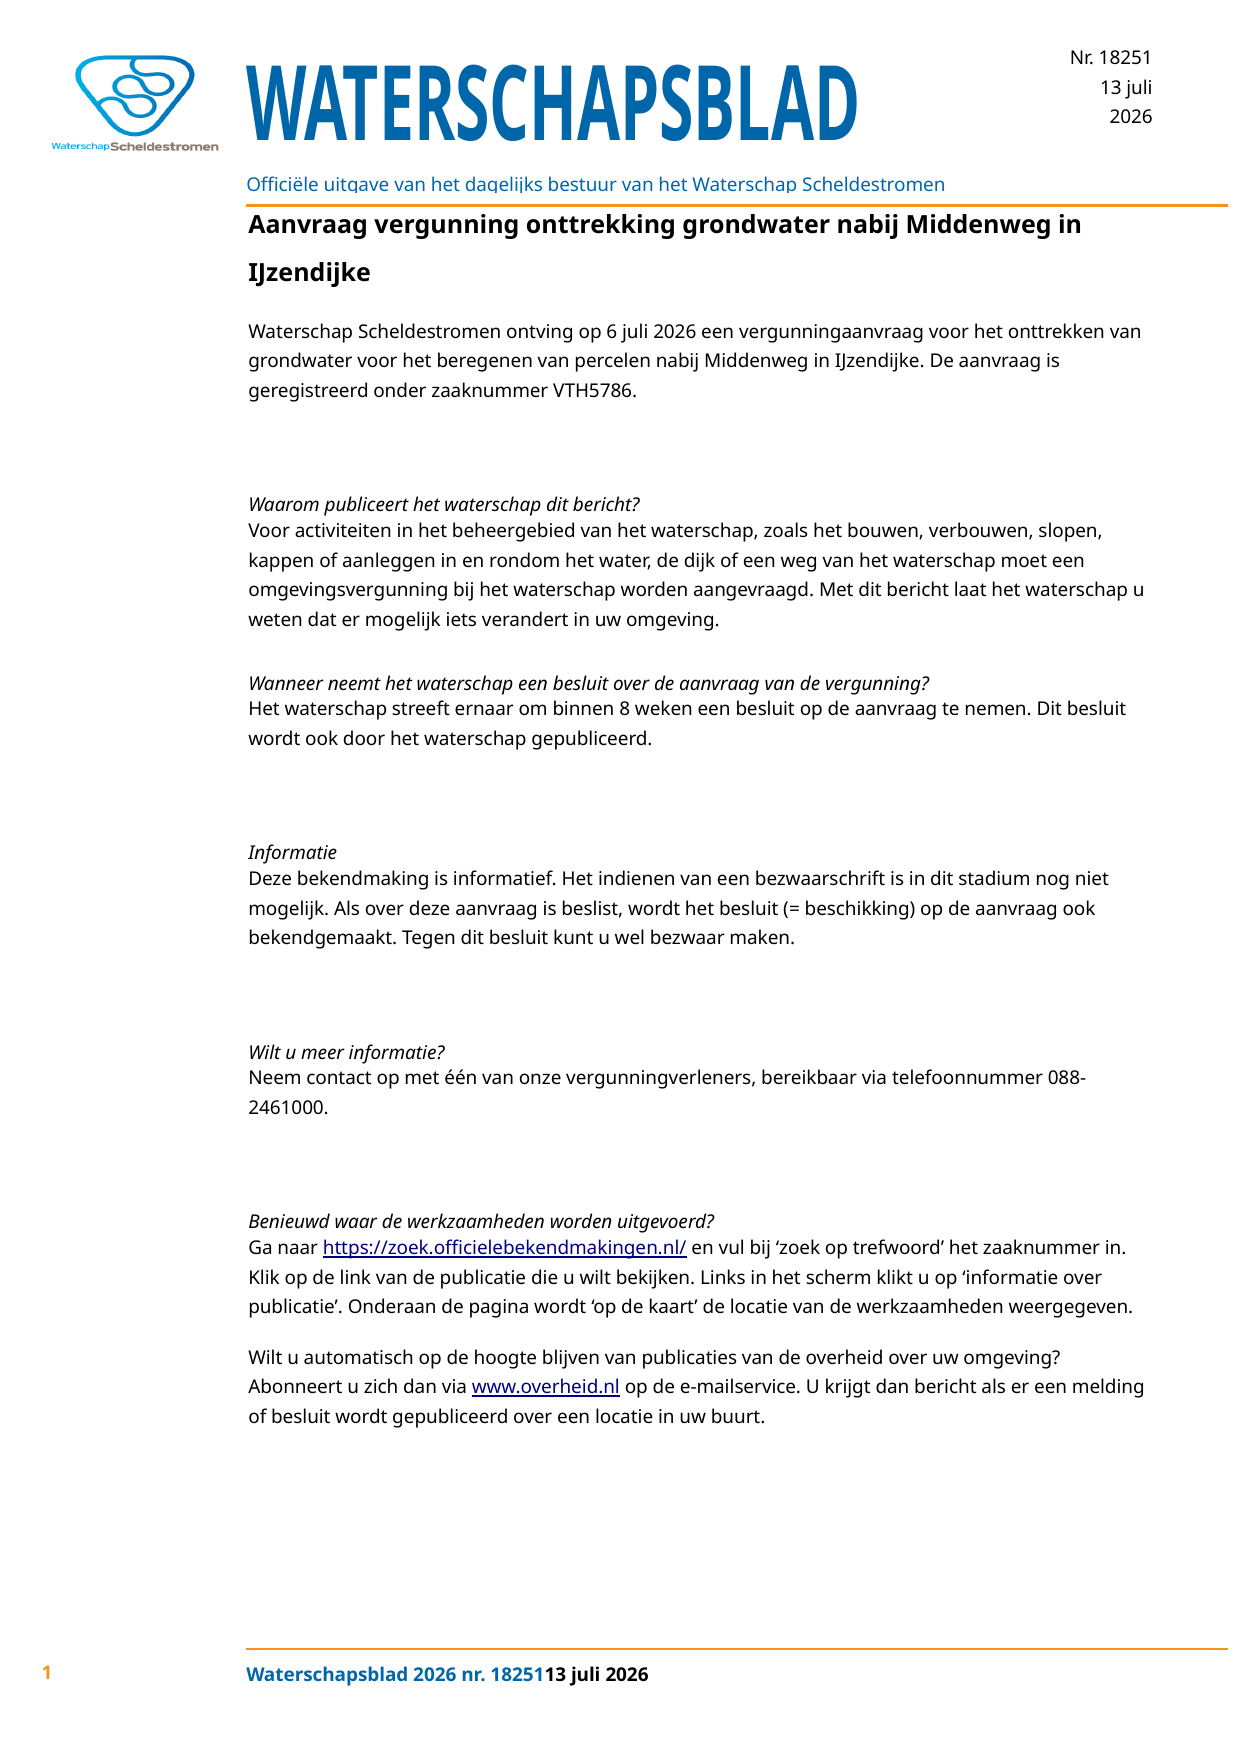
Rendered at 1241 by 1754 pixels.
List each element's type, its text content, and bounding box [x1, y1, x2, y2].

text Benieuwd waar de werkzaamheden worden uitgevoerd? [248, 1208, 1152, 1234]
text Informatie [248, 839, 1152, 865]
text Neem contact op met één van onze vergunningverleners, bereikbaar via telefoonnummer 088-2461000. [248, 1064, 1152, 1120]
text Aanvraag vergunning onttrekking grondwater nabij Middenweg in IJzendijke [248, 207, 1152, 288]
text Voor activiteiten in het beheergebied van het waterschap, zoals het bouwen, verbouwen, slopen, kappen of aanleggen in en rondom het water, de dijk of een weg van het waterschap moet een omgevingsvergunning bij het waterschap worden aangevraagd. Met dit bericht laat het waterschap u weten dat er mogelijk iets verandert in uw omgeving. [248, 517, 1152, 632]
text Het waterschap streeft ernaar om binnen 8 weken een besluit op de aanvraag te nemen. Dit besluit wordt ook door het waterschap gepubliceerd. [248, 696, 1152, 751]
text Waarom publiceert het waterschap dit bericht? [248, 491, 1152, 517]
text Wilt u meer informatie? [248, 1039, 1152, 1064]
text Ga naar https://zoek.officielebekendmakingen.nl/ en vul bij ‘zoek op trefwoord’ het zaaknummer in. Klik op de link van de publicatie die u wilt bekijken. Links in het scherm klikt u op ‘informatie over publicatie’. Onderaan de pagina wordt ‘op de kaart’ de locatie van de werkzaamheden weergegeven. [248, 1234, 1152, 1319]
text Wanneer neemt het waterschap een besluit over de aanvraag van de vergunning? [248, 670, 1152, 696]
picture [41, 47, 231, 172]
text Deze bekendmaking is informatief. Het indienen van een bezwaarschrift is in dit stadium nog niet mogelijk. Als over deze aanvraag is beslist, wordt het besluit (= beschikking) op de aanvraag ook bekendgemaakt. Tegen dit besluit kunt u wel bezwaar maken. [248, 865, 1152, 950]
text Waterschap Scheldestromen ontving op 6 juli 2026 een vergunningaanvraag voor het onttrekken van grondwater voor het beregenen van percelen nabij Middenweg in IJzendijke. De aanvraag is geregistreerd onder zaaknummer VTH5786. [248, 318, 1152, 403]
text Wilt u automatisch op de hoogte blijven van publicaties van de overheid over uw omgeving? Abonneert u zich dan via www.overheid.nl op de e-mailservice. U krijgt dan bericht als er een melding of besluit wordt gepubliceerd over een locatie in uw buurt. [248, 1344, 1152, 1429]
